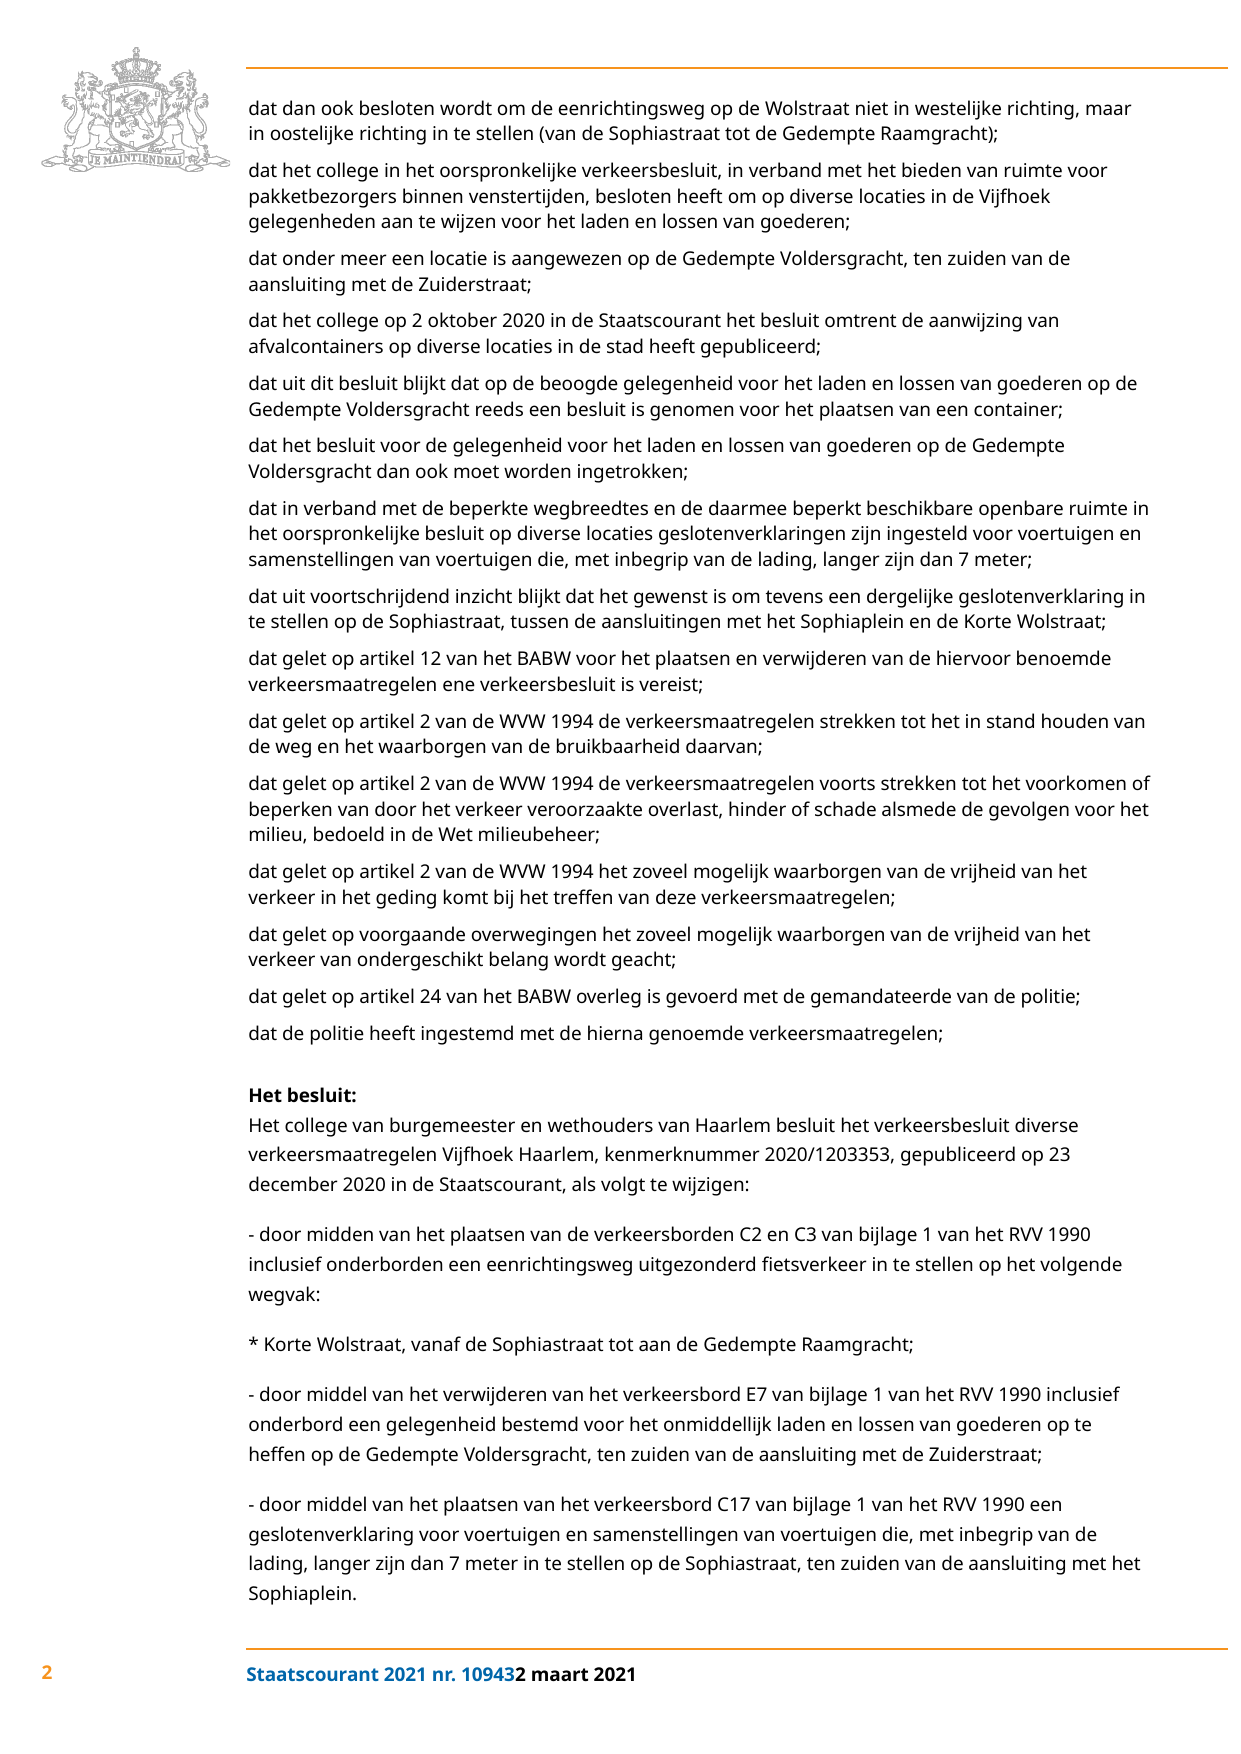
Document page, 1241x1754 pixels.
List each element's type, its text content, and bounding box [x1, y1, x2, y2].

text * Korte Wolstraat, vanaf de Sophiastraat tot aan de Gedempte Raamgracht; [248, 1331, 1152, 1357]
text dat gelet op voorgaande overwegingen het zoveel mogelijk waarborgen van de vrijheid van het verkeer van ondergeschikt belang wordt geacht; [248, 921, 1152, 972]
text dat het besluit voor de gelegenheid voor het laden en lossen van goederen op de Gedempte Voldersgracht dan ook moet worden ingetrokken; [248, 432, 1152, 484]
text dat uit voortschrijdend inzicht blijkt dat het gewenst is om tevens een dergelijke geslotenverklaring in te stellen op de Sophiastraat, tussen de aansluitingen met het Sophiaplein en de Korte Wolstraat; [248, 583, 1152, 634]
text - door midden van het plaatsen van de verkeersborden C2 en C3 van bijlage 1 van het RVV 1990 inclusief onderborden een eenrichtingsweg uitgezonderd fietsverkeer in te stellen op het volgende wegvak: [248, 1222, 1152, 1307]
text dat gelet op artikel 2 van de WVW 1994 het zoveel mogelijk waarborgen van de vrijheid van het verkeer in het geding komt bij het treffen van deze verkeersmaatregelen; [248, 858, 1152, 910]
text dat gelet op artikel 24 van het BABW overleg is gevoerd met de gemandateerde van de politie; [248, 983, 1152, 1009]
picture [41, 47, 231, 172]
text dat gelet op artikel 2 van de WVW 1994 de verkeersmaatregelen strekken tot het in stand houden van de weg en het waarborgen van de bruikbaarheid daarvan; [248, 708, 1152, 759]
text dat het college op 2 oktober 2020 in de Staatscourant het besluit omtrent de aanwijzing van afvalcontainers op diverse locaties in de stad heeft gepubliceerd; [248, 308, 1152, 359]
text Het college van burgemeester en wethouders van Haarlem besluit het verkeersbesluit diverse verkeersmaatregelen Vijfhoek Haarlem, kenmerknummer 2020/1203353, gepubliceerd op 23 december 2020 in de Staatscourant, als volgt te wijzigen: [248, 1112, 1152, 1197]
text - door middel van het plaatsen van het verkeersbord C17 van bijlage 1 van het RVV 1990 een geslotenverklaring voor voertuigen en samenstellingen van voertuigen die, met inbegrip van de lading, langer zijn dan 7 meter in te stellen op de Sophiastraat, ten zuiden van de aansluiting met het Sophiaplein. [248, 1491, 1152, 1606]
text dat in verband met de beperkte wegbreedtes en de daarmee beperkt beschikbare openbare ruimte in het oorspronkelijke besluit op diverse locaties geslotenverklaringen zijn ingesteld voor voertuigen en samenstellingen van voertuigen die, met inbegrip van de lading, langer zijn dan 7 meter; [248, 495, 1152, 572]
text dat gelet op artikel 12 van het BABW voor het plaatsen en verwijderen van de hiervoor benoemde verkeersmaatregelen ene verkeersbesluit is vereist; [248, 645, 1152, 697]
text - door middel van het verwijderen van het verkeersbord E7 van bijlage 1 van het RVV 1990 inclusief onderbord een gelegenheid bestemd voor het onmiddellijk laden en lossen van goederen op te heffen op de Gedempte Voldersgracht, ten zuiden van de aansluiting met de Zuiderstraat; [248, 1382, 1152, 1467]
text dat onder meer een locatie is aangewezen op de Gedempte Voldersgracht, ten zuiden van de aansluiting met de Zuiderstraat; [248, 245, 1152, 297]
text dat uit dit besluit blijkt dat op de beoogde gelegenheid voor het laden en lossen van goederen op de Gedempte Voldersgracht reeds een besluit is genomen voor het plaatsen van een container; [248, 370, 1152, 422]
text dat dan ook besloten wordt om de eenrichtingsweg op de Wolstraat niet in westelijke richting, maar in oostelijke richting in te stellen (van de Sophiastraat tot de Gedempte Raamgracht); [248, 95, 1152, 146]
text dat het college in het oorspronkelijke verkeersbesluit, in verband met het bieden van ruimte voor pakketbezorgers binnen venstertijden, besloten heeft om op diverse locaties in de Vijfhoek gelegenheden aan te wijzen voor het laden en lossen van goederen; [248, 157, 1152, 234]
text dat de politie heeft ingestemd met de hierna genoemde verkeersmaatregelen; [248, 1020, 1152, 1046]
text dat gelet op artikel 2 van de WVW 1994 de verkeersmaatregelen voorts strekken tot het voorkomen of beperken van door het verkeer veroorzaakte overlast, hinder of schade alsmede de gevolgen voor het milieu, bedoeld in de Wet milieubeheer; [248, 770, 1152, 847]
text Het besluit: [248, 1082, 1152, 1108]
